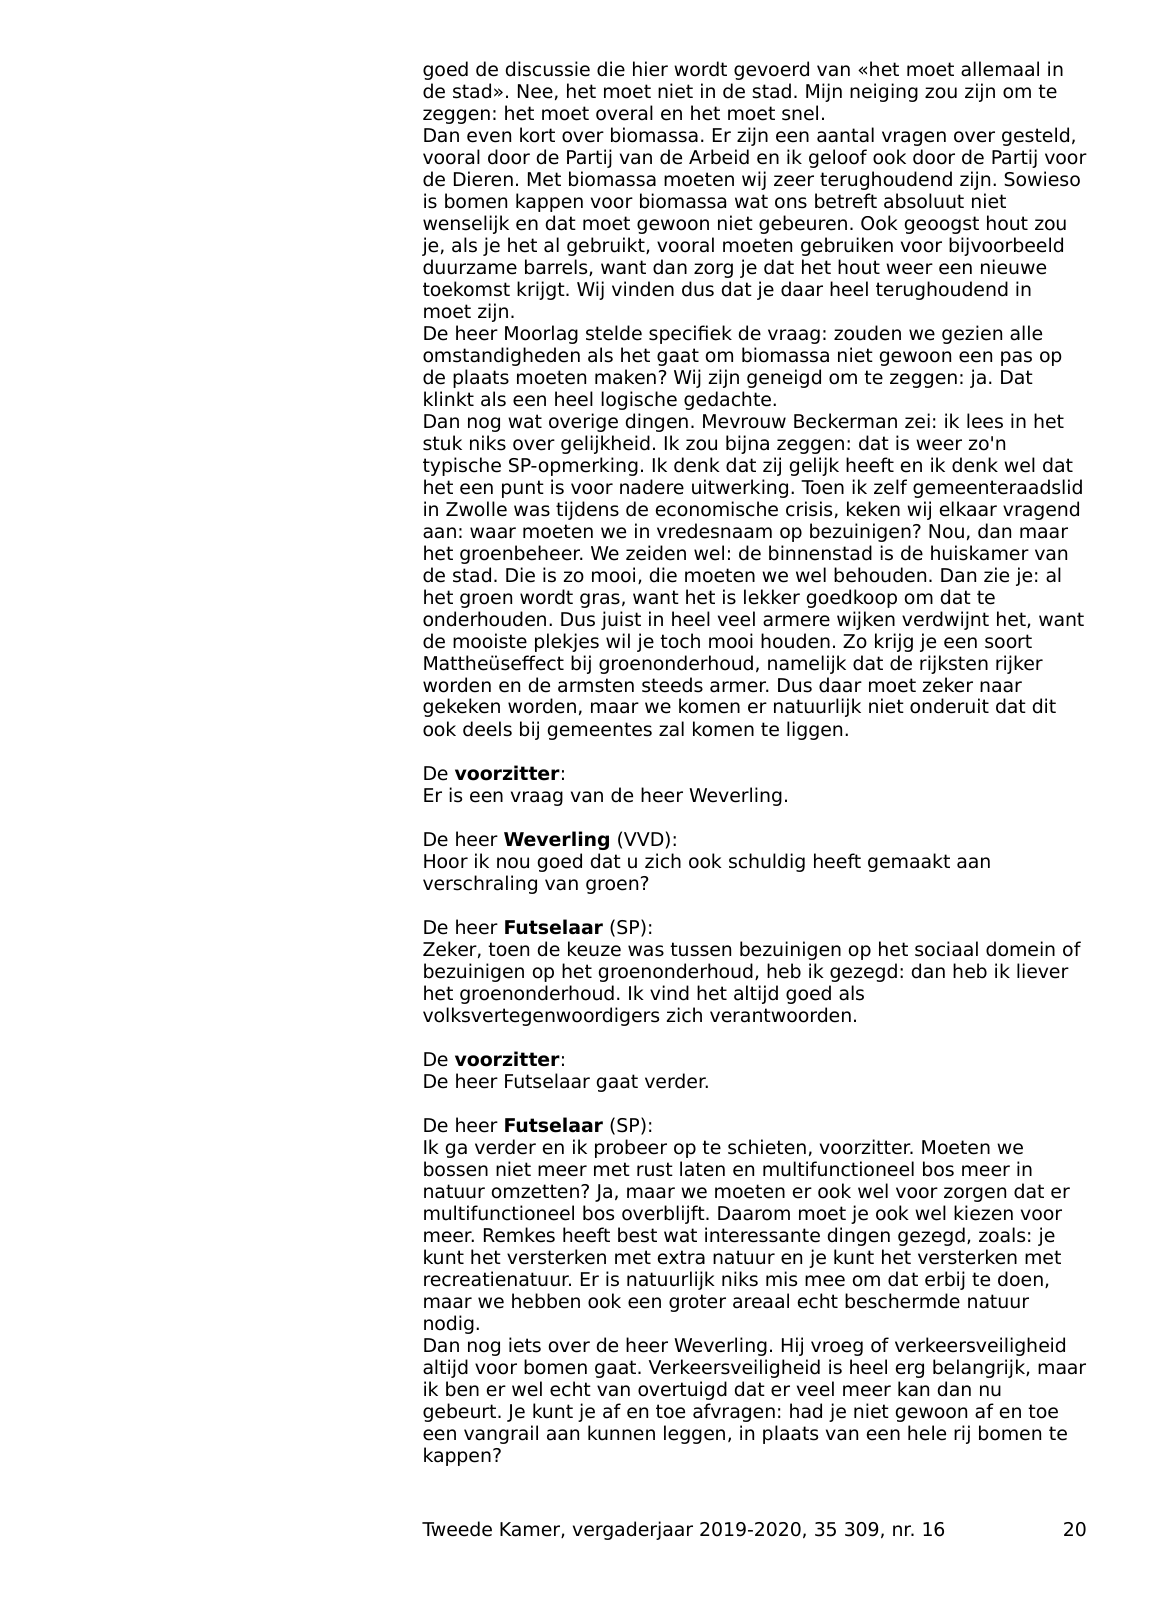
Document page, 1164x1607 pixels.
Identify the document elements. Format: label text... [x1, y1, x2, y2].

text De heer Futselaar gaat verder. [422, 1071, 1087, 1093]
text goed de discussie die hier wordt gevoerd van «het moet allemaal in de stad». Nee, het moet niet in de stad. Mijn neiging zou zijn om te zeggen: het moet overal en het moet snel. [422, 59, 1087, 125]
text De heer Weverling (VVD): [422, 829, 1087, 851]
text Dan nog iets over de heer Weverling. Hij vroeg of verkeersveiligheid altijd voor bomen gaat. Verkeersveiligheid is heel erg belangrijk, maar ik ben er wel echt van overtuigd dat er veel meer kan dan nu gebeurt. Je kunt je af en toe afvragen: had je niet gewoon af en toe een vangrail aan kunnen leggen, in plaats van een hele rij bomen te kappen? [422, 1335, 1087, 1467]
text De heer Futselaar (SP): [422, 917, 1087, 939]
text De voorzitter: [422, 763, 1087, 784]
text Zeker, toen de keuze was tussen bezuinigen op het sociaal domein of bezuinigen op het groenonderhoud, heb ik gezegd: dan heb ik liever het groenonderhoud. Ik vind het altijd goed als volksvertegenwoordigers zich verantwoorden. [422, 939, 1087, 1027]
text Ik ga verder en ik probeer op te schieten, voorzitter. Moeten we bossen niet meer met rust laten en multifunctioneel bos meer in natuur omzetten? Ja, maar we moeten er ook wel voor zorgen dat er multifunctioneel bos overblijft. Daarom moet je ook wel kiezen voor meer. Remkes heeft best wat interessante dingen gezegd, zoals: je kunt het versterken met extra natuur en je kunt het versterken met recreatienatuur. Er is natuurlijk niks mis mee om dat erbij te doen, maar we hebben ook een groter areaal echt beschermde natuur nodig. [422, 1137, 1087, 1335]
text Er is een vraag van de heer Weverling. [422, 784, 1087, 807]
text Hoor ik nou goed dat u zich ook schuldig heeft gemaakt aan verschraling van groen? [422, 851, 1087, 895]
text De heer Futselaar (SP): [422, 1115, 1087, 1137]
text Dan even kort over biomassa. Er zijn een aantal vragen over gesteld, vooral door de Partij van de Arbeid en ik geloof ook door de Partij voor de Dieren. Met biomassa moeten wij zeer terughoudend zijn. Sowieso is bomen kappen voor biomassa wat ons betreft absoluut niet wenselijk en dat moet gewoon niet gebeuren. Ook geoogst hout zou je, als je het al gebruikt, vooral moeten gebruiken voor bijvoorbeeld duurzame barrels, want dan zorg je dat het hout weer een nieuwe toekomst krijgt. Wij vinden dus dat je daar heel terughoudend in moet zijn. [422, 125, 1087, 323]
text De voorzitter: [422, 1049, 1087, 1071]
text Dan nog wat overige dingen. Mevrouw Beckerman zei: ik lees in het stuk niks over gelijkheid. Ik zou bijna zeggen: dat is weer zo'n typische SP-opmerking. Ik denk dat zij gelijk heeft en ik denk wel dat het een punt is voor nadere uitwerking. Toen ik zelf gemeenteraadslid in Zwolle was tijdens de economische crisis, keken wij elkaar vragend aan: waar moeten we in vredesnaam op bezuinigen? Nou, dan maar het groenbeheer. We zeiden wel: de binnenstad is de huiskamer van de stad. Die is zo mooi, die moeten we wel behouden. Dan zie je: al het groen wordt gras, want het is lekker goedkoop om dat te onderhouden. Dus juist in heel veel armere wijken verdwijnt het, want de mooiste plekjes wil je toch mooi houden. Zo krijg je een soort Mattheüseffect bij groenonderhoud, namelijk dat de rijksten rijker worden en de armsten steeds armer. Dus daar moet zeker naar gekeken worden, maar we komen er natuurlijk niet onderuit dat dit ook deels bij gemeentes zal komen te liggen. [422, 411, 1087, 740]
text De heer Moorlag stelde specifiek de vraag: zouden we gezien alle omstandigheden als het gaat om biomassa niet gewoon een pas op de plaats moeten maken? Wij zijn geneigd om te zeggen: ja. Dat klinkt als een heel logische gedachte. [422, 323, 1087, 411]
